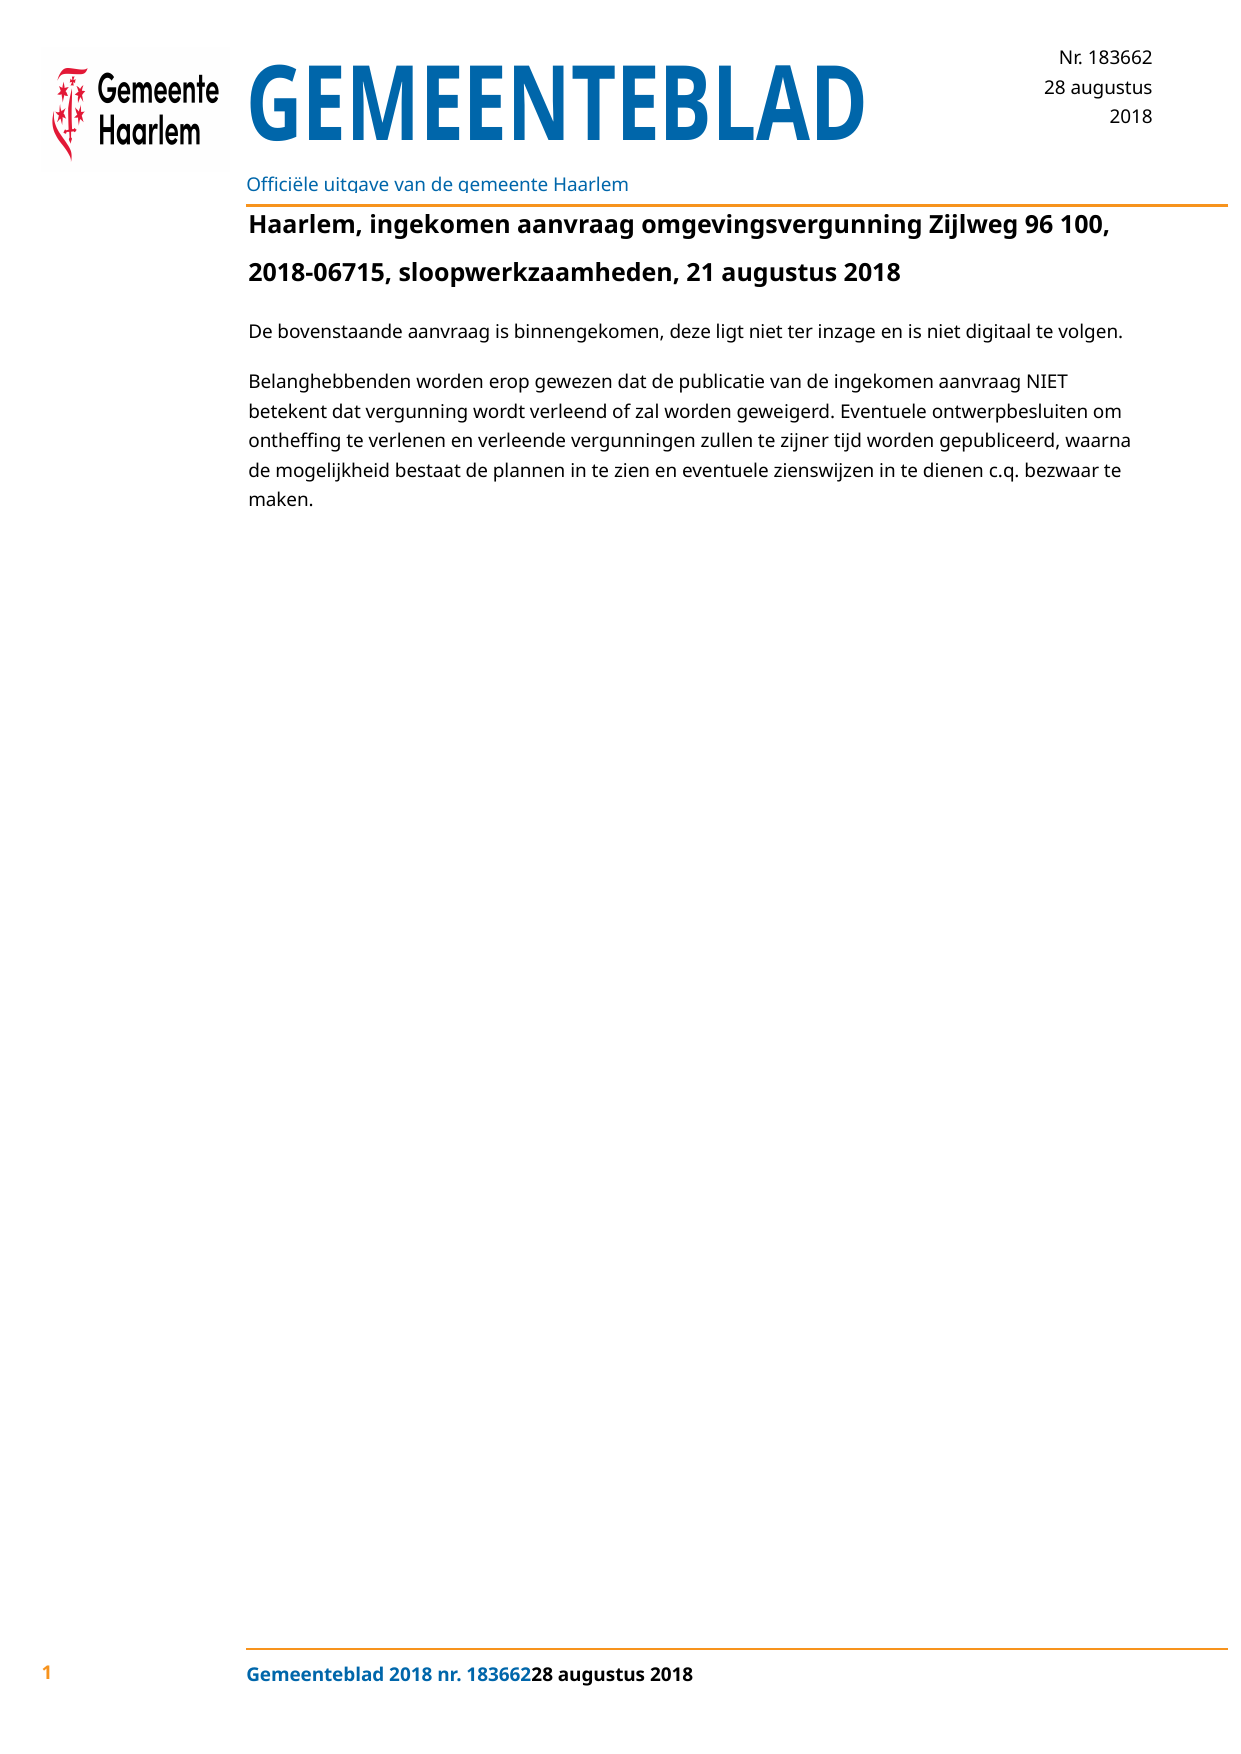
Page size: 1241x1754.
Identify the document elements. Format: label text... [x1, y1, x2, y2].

text De bovenstaande aanvraag is binnengekomen, deze ligt niet ter inzage en is niet digitaal te volgen. [248, 318, 1152, 344]
picture [41, 47, 231, 172]
text Haarlem, ingekomen aanvraag omgevingsvergunning Zijlweg 96 100, 2018-06715, sloopwerkzaamheden, 21 augustus 2018 [248, 207, 1152, 288]
text Belanghebbenden worden erop gewezen dat de publicatie van de ingekomen aanvraag NIET betekent dat vergunning wordt verleend of zal worden geweigerd. Eventuele ontwerpbesluiten om ontheffing te verlenen en verleende vergunningen zullen te zijner tijd worden gepubliceerd, waarna de mogelijkheid bestaat de plannen in te zien en eventuele zienswijzen in te dienen c.q. bezwaar te maken. [248, 368, 1152, 512]
